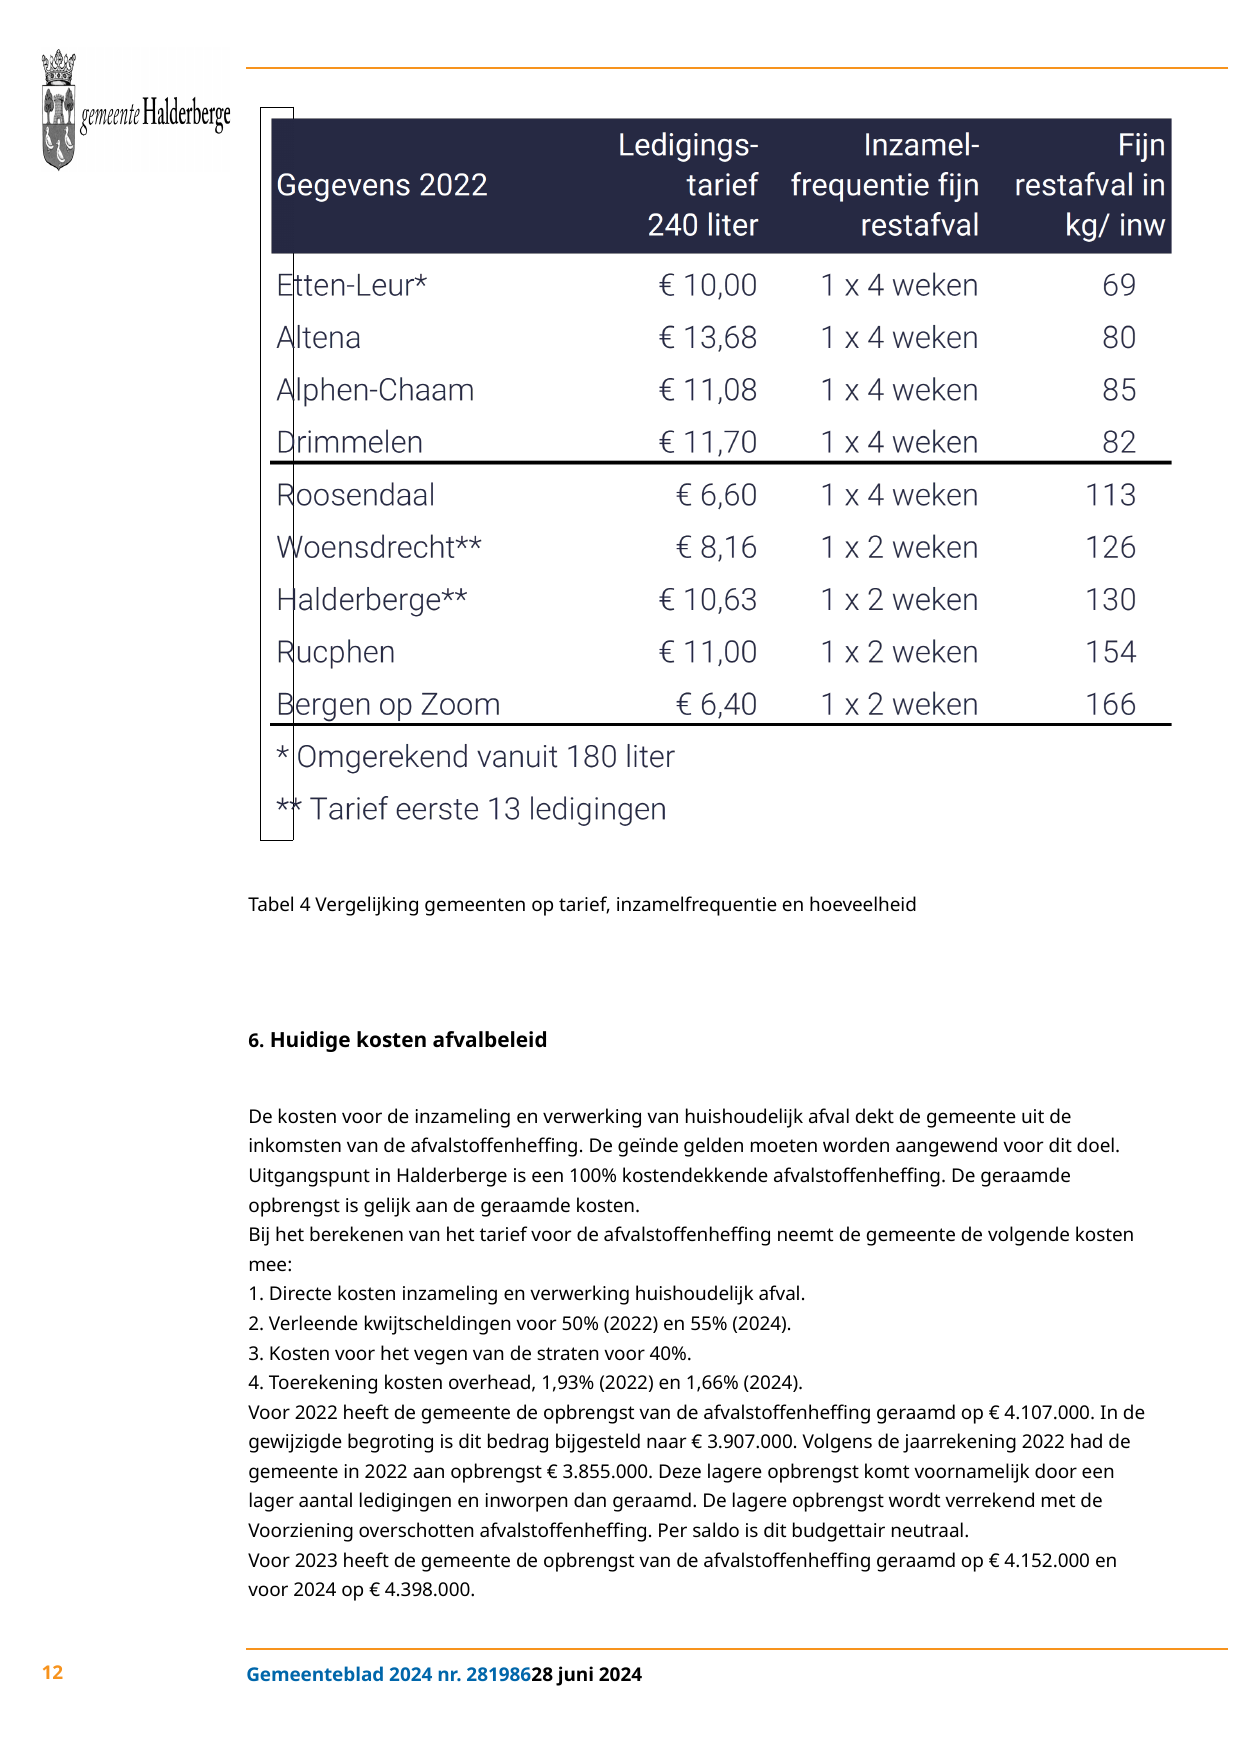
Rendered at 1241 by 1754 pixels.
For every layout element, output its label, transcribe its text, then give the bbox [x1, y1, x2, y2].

text 4. Toerekening kosten overhead, 1,93% (2022) en 1,66% (2024). [248, 1369, 1152, 1395]
text De kosten voor de inzameling en verwerking van huishoudelijk afval dekt de gemeente uit de inkomsten van de afvalstoffenheffing. De geïnde gelden moeten worden aangewend voor dit doel. Uitgangspunt in Halderberge is een 100% kostendekkende afvalstoffenheffing. De geraamde opbrengst is gelijk aan de geraamde kosten. [248, 1103, 1152, 1217]
text 6. Huidige kosten afvalbeleid [248, 1025, 1152, 1054]
text 2. Verleende kwijtscheldingen voor 50% (2022) en 55% (2024). [248, 1310, 1152, 1336]
picture [268, 115, 1173, 831]
text Voor 2023 heeft de gemeente de opbrengst van de afvalstoffenheffing geraamd op € 4.152.000 en voor 2024 op € 4.398.000. [248, 1547, 1152, 1602]
text 1. Directe kosten inzameling en verwerking huishoudelijk afval. [248, 1281, 1152, 1306]
text Voor 2022 heeft de gemeente de opbrengst van de afvalstoffenheffing geraamd op € 4.107.000. In de gewijzigde begroting is dit bedrag bijgesteld naar € 3.907.000. Volgens de jaarrekening 2022 had de gemeente in 2022 aan opbrengst € 3.855.000. Deze lagere opbrengst komt voornamelijk door een lager aantal ledigingen en inworpen dan geraamd. De lagere opbrengst wordt verrekend met de Voorziening overschotten afvalstoffenheffing. Per saldo is dit budgettair neutraal. [248, 1399, 1152, 1543]
picture [41, 47, 231, 172]
text Tabel 4 Vergelijking gemeenten op tarief, inzamelfrequentie en hoeveelheid [248, 891, 1152, 917]
text Bij het berekenen van het tarief voor de afvalstoffenheffing neemt de gemeente de volgende kosten mee: [248, 1221, 1152, 1277]
text 3. Kosten voor het vegen van de straten voor 40%. [248, 1340, 1152, 1365]
